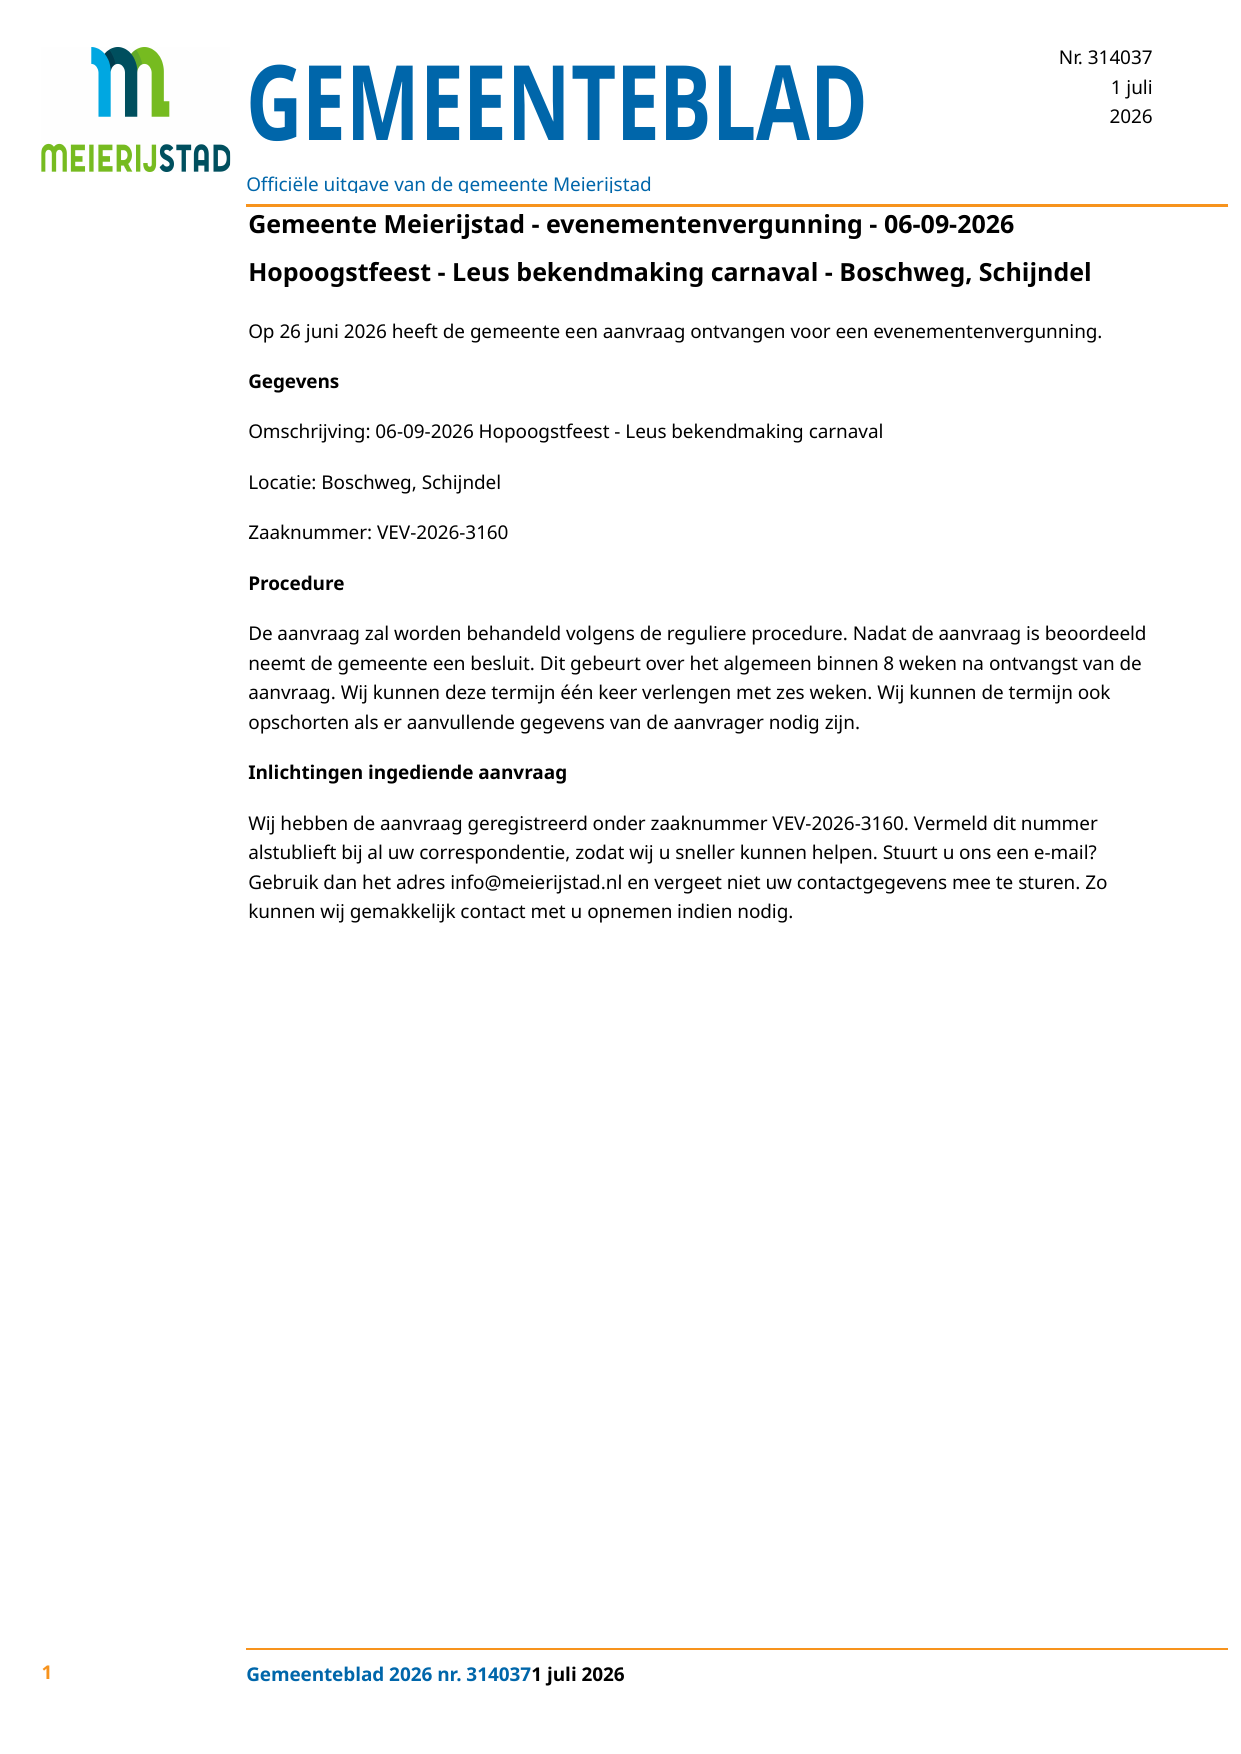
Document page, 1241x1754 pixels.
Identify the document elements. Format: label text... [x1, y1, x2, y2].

text Procedure [248, 570, 1152, 596]
text Locatie: Boschweg, Schijndel [248, 469, 1152, 495]
text Zaaknummer: VEV-2026-3160 [248, 519, 1152, 545]
text De aanvraag zal worden behandeld volgens de reguliere procedure. Nadat de aanvraag is beoordeeld neemt de gemeente een besluit. Dit gebeurt over het algemeen binnen 8 weken na ontvangst van de aanvraag. Wij kunnen deze termijn één keer verlengen met zes weken. Wij kunnen de termijn ook opschorten als er aanvullende gegevens van de aanvrager nodig zijn. [248, 620, 1152, 735]
text Op 26 juni 2026 heeft de gemeente een aanvraag ontvangen voor een evenementenvergunning. [248, 318, 1152, 344]
picture [41, 47, 231, 172]
text Gegevens [248, 368, 1152, 394]
text Inlichtingen ingediende aanvraag [248, 759, 1152, 785]
text Wij hebben de aanvraag geregistreerd onder zaaknummer VEV-2026-3160. Vermeld dit nummer alstublieft bij al uw correspondentie, zodat wij u sneller kunnen helpen. Stuurt u ons een e-mail? Gebruik dan het adres info@meierijstad.nl en vergeet niet uw contactgegevens mee te sturen. Zo kunnen wij gemakkelijk contact met u opnemen indien nodig. [248, 810, 1152, 924]
text Gemeente Meierijstad - evenementenvergunning - 06-09-2026 Hopoogstfeest - Leus bekendmaking carnaval - Boschweg, Schijndel [248, 207, 1152, 288]
text Omschrijving: 06-09-2026 Hopoogstfeest - Leus bekendmaking carnaval [248, 419, 1152, 444]
